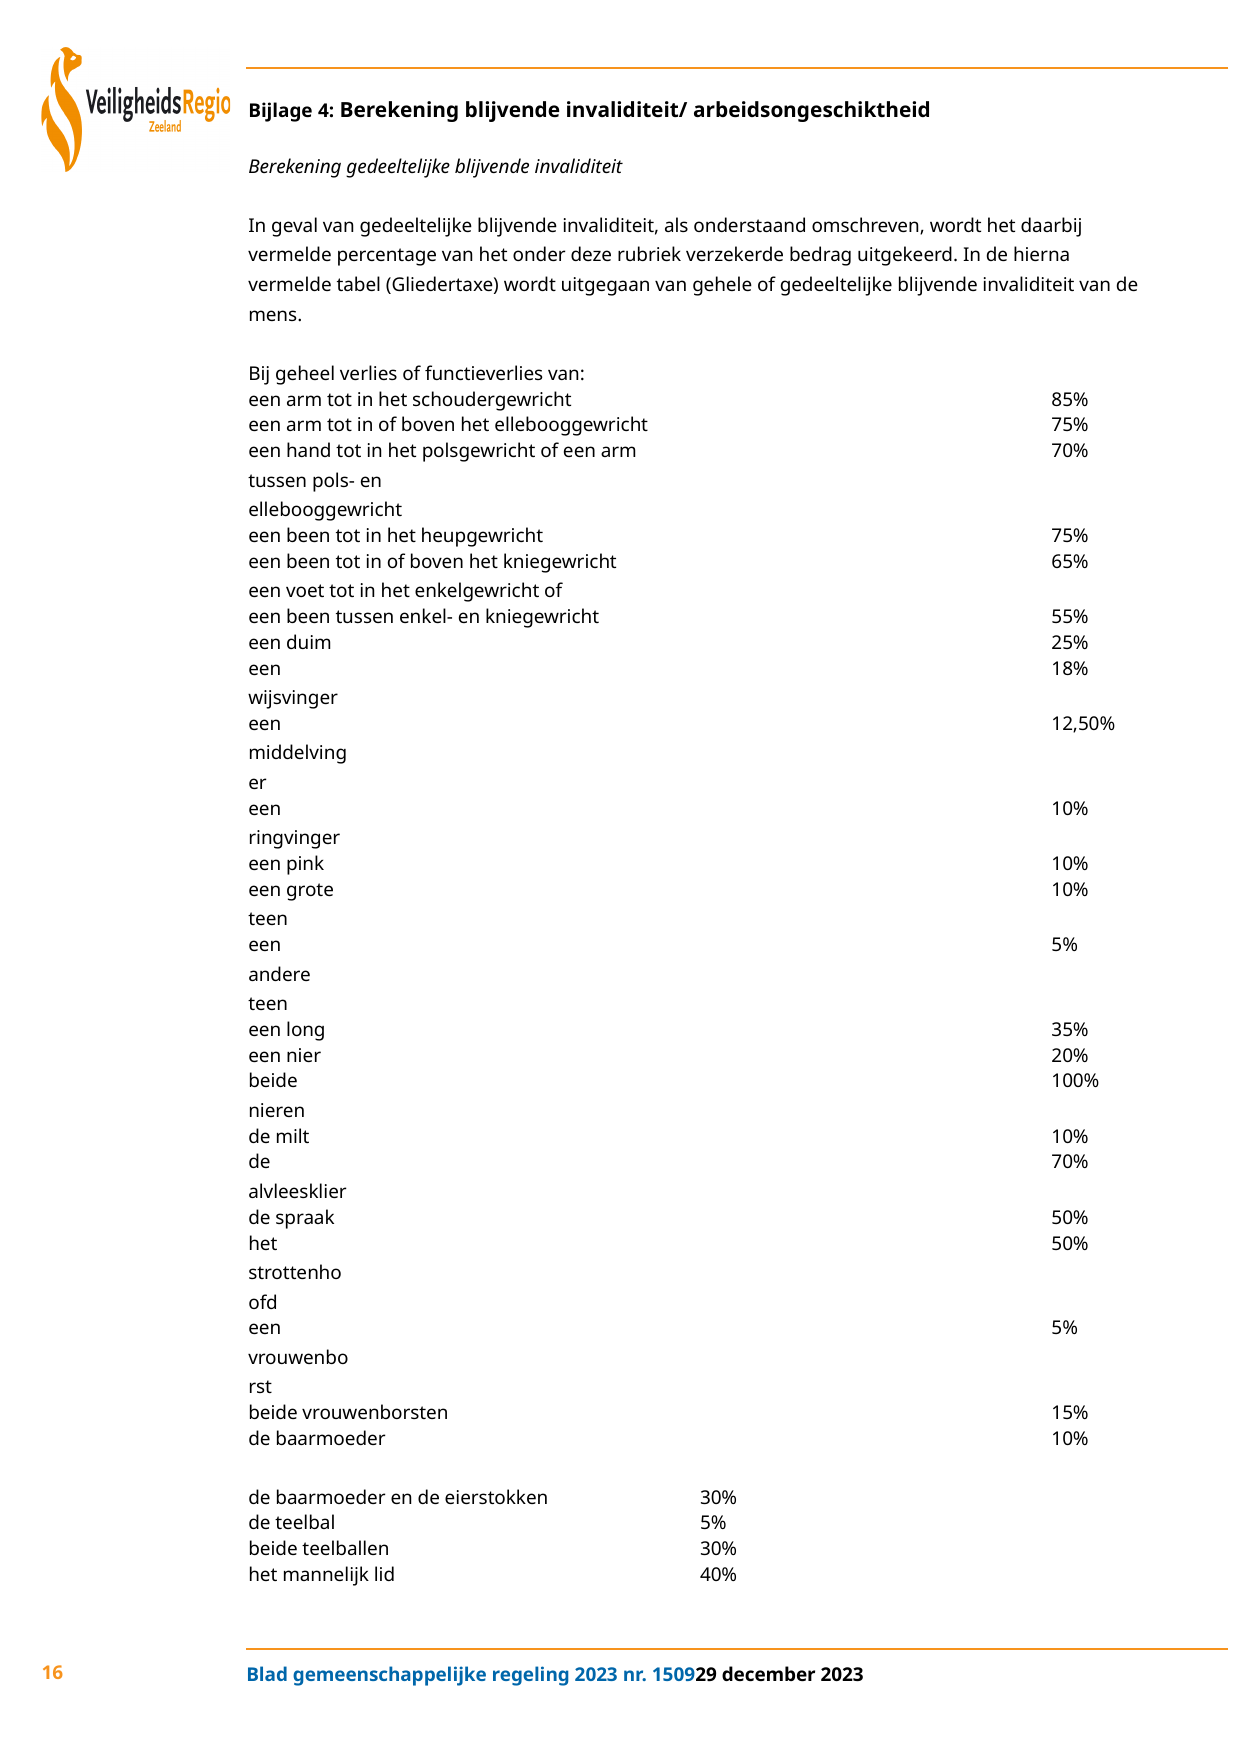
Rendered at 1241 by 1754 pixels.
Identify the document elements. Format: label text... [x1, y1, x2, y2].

table_cell 75% [1051, 522, 1152, 548]
table_cell 50% [1051, 1204, 1152, 1230]
table_cell een vrouwenborst [248, 1315, 348, 1399]
text Berekening gedeeltelijke blijvende invaliditeit [248, 153, 1152, 179]
table_cell [750, 876, 850, 931]
table_cell een hand tot in het polsgewricht of een arm tussen pols- en ellebooggewricht [248, 437, 649, 522]
table_cell [348, 1149, 449, 1204]
table_cell een arm tot in het schoudergewricht [248, 386, 951, 412]
table_cell een been tussen enkel- en kniegewricht [248, 603, 649, 629]
table_cell [650, 850, 750, 876]
table_header [1051, 360, 1152, 386]
table_cell een been tot in of boven het kniegewricht een voet tot in het enkelgewricht of [248, 548, 649, 603]
table_cell [449, 931, 549, 1016]
table_cell [348, 1204, 449, 1230]
table_cell [750, 850, 850, 876]
table_cell [650, 1230, 750, 1314]
table_cell [449, 1123, 549, 1149]
table_cell [549, 931, 649, 1016]
table_cell [348, 655, 449, 710]
table_cell [549, 1016, 649, 1042]
table_cell [850, 437, 951, 522]
table_cell [951, 931, 1051, 1016]
table_cell [348, 876, 449, 931]
table_cell [750, 437, 850, 522]
table_cell 10% [1051, 876, 1152, 931]
table_cell [750, 710, 850, 795]
table_cell [549, 1400, 649, 1425]
table_cell [650, 1400, 750, 1425]
table_cell [850, 795, 951, 850]
table_cell [650, 1204, 750, 1230]
table_cell [750, 1068, 850, 1123]
table_cell [750, 1042, 850, 1068]
table_cell [549, 795, 649, 850]
table_cell 40% [700, 1561, 1152, 1587]
table_cell [850, 548, 951, 603]
table_cell [850, 1230, 951, 1314]
table_cell [951, 1400, 1051, 1425]
table_cell [750, 548, 850, 603]
table_cell [449, 1425, 549, 1451]
table_cell een grote teen [248, 876, 348, 931]
table_cell de teelbal [248, 1510, 700, 1535]
table_header 30% [700, 1484, 1152, 1509]
table_cell [650, 1315, 750, 1399]
table_cell [951, 548, 1051, 603]
table_cell een duim [248, 629, 348, 655]
table_cell [951, 1315, 1051, 1399]
table_cell 20% [1051, 1042, 1152, 1068]
table_cell [650, 522, 750, 548]
table_cell [348, 1123, 449, 1149]
table_cell 70% [1051, 437, 1152, 522]
table_cell [549, 1123, 649, 1149]
table_cell [449, 655, 549, 710]
table_cell [850, 1400, 951, 1425]
table_cell [549, 1315, 649, 1399]
table_cell 12,50% [1051, 710, 1152, 795]
table_cell [951, 1123, 1051, 1149]
table_cell [850, 629, 951, 655]
table_cell [348, 795, 449, 850]
table_cell [850, 1042, 951, 1068]
table_cell [449, 795, 549, 850]
table_cell [449, 876, 549, 931]
table_cell [850, 1315, 951, 1399]
table_cell beide vrouwenborsten [248, 1400, 449, 1425]
table_header [750, 360, 850, 386]
table_cell [850, 1068, 951, 1123]
table_cell [449, 850, 549, 876]
table_cell [850, 1204, 951, 1230]
table_cell [850, 1149, 951, 1204]
table_cell [348, 710, 449, 795]
table_cell [449, 1315, 549, 1399]
table_cell [348, 931, 449, 1016]
table_cell een middelvinger [248, 710, 348, 795]
table_cell [449, 1149, 549, 1204]
table_cell een arm tot in of boven het ellebooggewricht [248, 412, 951, 437]
text Bijlage 4: Berekening blijvende invaliditeit/ arbeidsongeschiktheid [248, 95, 1152, 123]
table_cell [750, 1204, 850, 1230]
table_cell [549, 1425, 649, 1451]
table_header Bij geheel verlies of functieverlies van: [248, 360, 750, 386]
table_cell [650, 876, 750, 931]
table_cell [850, 655, 951, 710]
table_cell [650, 1042, 750, 1068]
table_cell [951, 1204, 1051, 1230]
table_cell [750, 1123, 850, 1149]
table_cell [951, 876, 1051, 931]
table_cell [850, 1016, 951, 1042]
table_cell [951, 655, 1051, 710]
table_cell een wijsvinger [248, 655, 348, 710]
table_cell [449, 710, 549, 795]
table_cell [650, 548, 750, 603]
table_cell [951, 1230, 1051, 1314]
table_cell een nier [248, 1042, 348, 1068]
table_cell [549, 1042, 649, 1068]
table_cell [850, 850, 951, 876]
table_cell [650, 1068, 750, 1123]
table_cell [348, 1016, 449, 1042]
table_cell een pink [248, 850, 348, 876]
table_cell [750, 655, 850, 710]
table_cell [951, 850, 1051, 876]
table_cell [549, 876, 649, 931]
table_cell [348, 1042, 449, 1068]
table_cell 18% [1051, 655, 1152, 710]
table_cell [951, 522, 1051, 548]
table_cell [850, 1425, 951, 1451]
table_cell [750, 629, 850, 655]
table_header [951, 360, 1051, 386]
table_cell een ringvinger [248, 795, 348, 850]
table_cell [650, 1016, 750, 1042]
table_header [850, 360, 951, 386]
table_header de baarmoeder en de eierstokken [248, 1484, 700, 1509]
table_cell een long [248, 1016, 348, 1042]
table_cell [650, 795, 750, 850]
table_cell [650, 437, 750, 522]
table_cell [549, 655, 649, 710]
table_cell [750, 1230, 850, 1314]
table_cell 75% [1051, 412, 1152, 437]
table_cell [650, 629, 750, 655]
table_cell [449, 1068, 549, 1123]
table_cell [549, 1068, 649, 1123]
table_cell [650, 931, 750, 1016]
table_cell [850, 603, 951, 629]
table_cell het mannelijk lid [248, 1561, 700, 1587]
table_cell 15% [1051, 1400, 1152, 1425]
table_cell [549, 629, 649, 655]
table_cell de milt [248, 1123, 348, 1149]
table_cell [650, 1149, 750, 1204]
table_cell [951, 1016, 1051, 1042]
table_cell [449, 1400, 549, 1425]
table_cell 5% [1051, 1315, 1152, 1399]
table_cell 70% [1051, 1149, 1152, 1204]
table_cell beide nieren [248, 1068, 348, 1123]
table_cell [951, 1149, 1051, 1204]
table_cell [750, 1315, 850, 1399]
table_cell [650, 1123, 750, 1149]
table_cell [750, 522, 850, 548]
table_cell de baarmoeder [248, 1425, 449, 1451]
table_cell [750, 1400, 850, 1425]
table_cell een andere teen [248, 931, 348, 1016]
table_cell 30% [700, 1535, 1152, 1561]
table_cell [951, 412, 1051, 437]
text In geval van gedeeltelijke blijvende invaliditeit, als onderstaand omschreven, wordt het daarbij vermelde percentage van het onder deze rubriek verzekerde bedrag uitgekeerd. In de hierna vermelde tabel (Gliedertaxe) wordt uitgegaan van gehele of gedeeltelijke blijvende invaliditeit van de mens. [248, 212, 1152, 327]
table_cell [750, 1425, 850, 1451]
table_cell [951, 386, 1051, 412]
table_cell de spraak [248, 1204, 348, 1230]
table_cell beide teelballen [248, 1535, 700, 1561]
table_cell [549, 1204, 649, 1230]
table_cell [951, 437, 1051, 522]
table_cell 10% [1051, 795, 1152, 850]
table_cell 85% [1051, 386, 1152, 412]
table_cell 10% [1051, 850, 1152, 876]
table_cell [951, 1425, 1051, 1451]
table_cell 35% [1051, 1016, 1152, 1042]
table_cell [348, 1068, 449, 1123]
table_cell [449, 1042, 549, 1068]
table_cell [650, 710, 750, 795]
table_cell de alvleesklier [248, 1149, 348, 1204]
table_cell [850, 1123, 951, 1149]
table_cell [951, 1042, 1051, 1068]
table_cell [951, 1068, 1051, 1123]
picture [41, 47, 231, 172]
table_cell [449, 629, 549, 655]
table_cell [650, 655, 750, 710]
table_cell [850, 876, 951, 931]
table_cell [951, 629, 1051, 655]
table_cell [750, 603, 850, 629]
table_cell 10% [1051, 1123, 1152, 1149]
table_cell [951, 710, 1051, 795]
table_cell [449, 1230, 549, 1314]
table_cell een been tot in het heupgewricht [248, 522, 649, 548]
table_cell [750, 931, 850, 1016]
table_cell 5% [700, 1510, 1152, 1535]
table_cell [850, 710, 951, 795]
table_cell [549, 710, 649, 795]
table_cell [650, 1425, 750, 1451]
table_cell [348, 850, 449, 876]
table_cell [750, 1149, 850, 1204]
table_cell [549, 1230, 649, 1314]
table_cell [549, 850, 649, 876]
table_cell [549, 1149, 649, 1204]
table_cell het strottenhoofd [248, 1230, 348, 1314]
table_cell [750, 1016, 850, 1042]
table_cell [850, 931, 951, 1016]
table_cell 10% [1051, 1425, 1152, 1451]
table_cell [951, 603, 1051, 629]
table_cell 5% [1051, 931, 1152, 1016]
table_cell [850, 522, 951, 548]
table_cell [650, 603, 750, 629]
table_cell [348, 1230, 449, 1314]
table_cell [449, 1016, 549, 1042]
table_cell 50% [1051, 1230, 1152, 1314]
table_cell [750, 795, 850, 850]
table_cell [348, 1315, 449, 1399]
table_cell [348, 629, 449, 655]
table_cell [449, 1204, 549, 1230]
table_cell 100% [1051, 1068, 1152, 1123]
table_cell 55% [1051, 603, 1152, 629]
table_cell [951, 795, 1051, 850]
table_cell 65% [1051, 548, 1152, 603]
table_cell 25% [1051, 629, 1152, 655]
